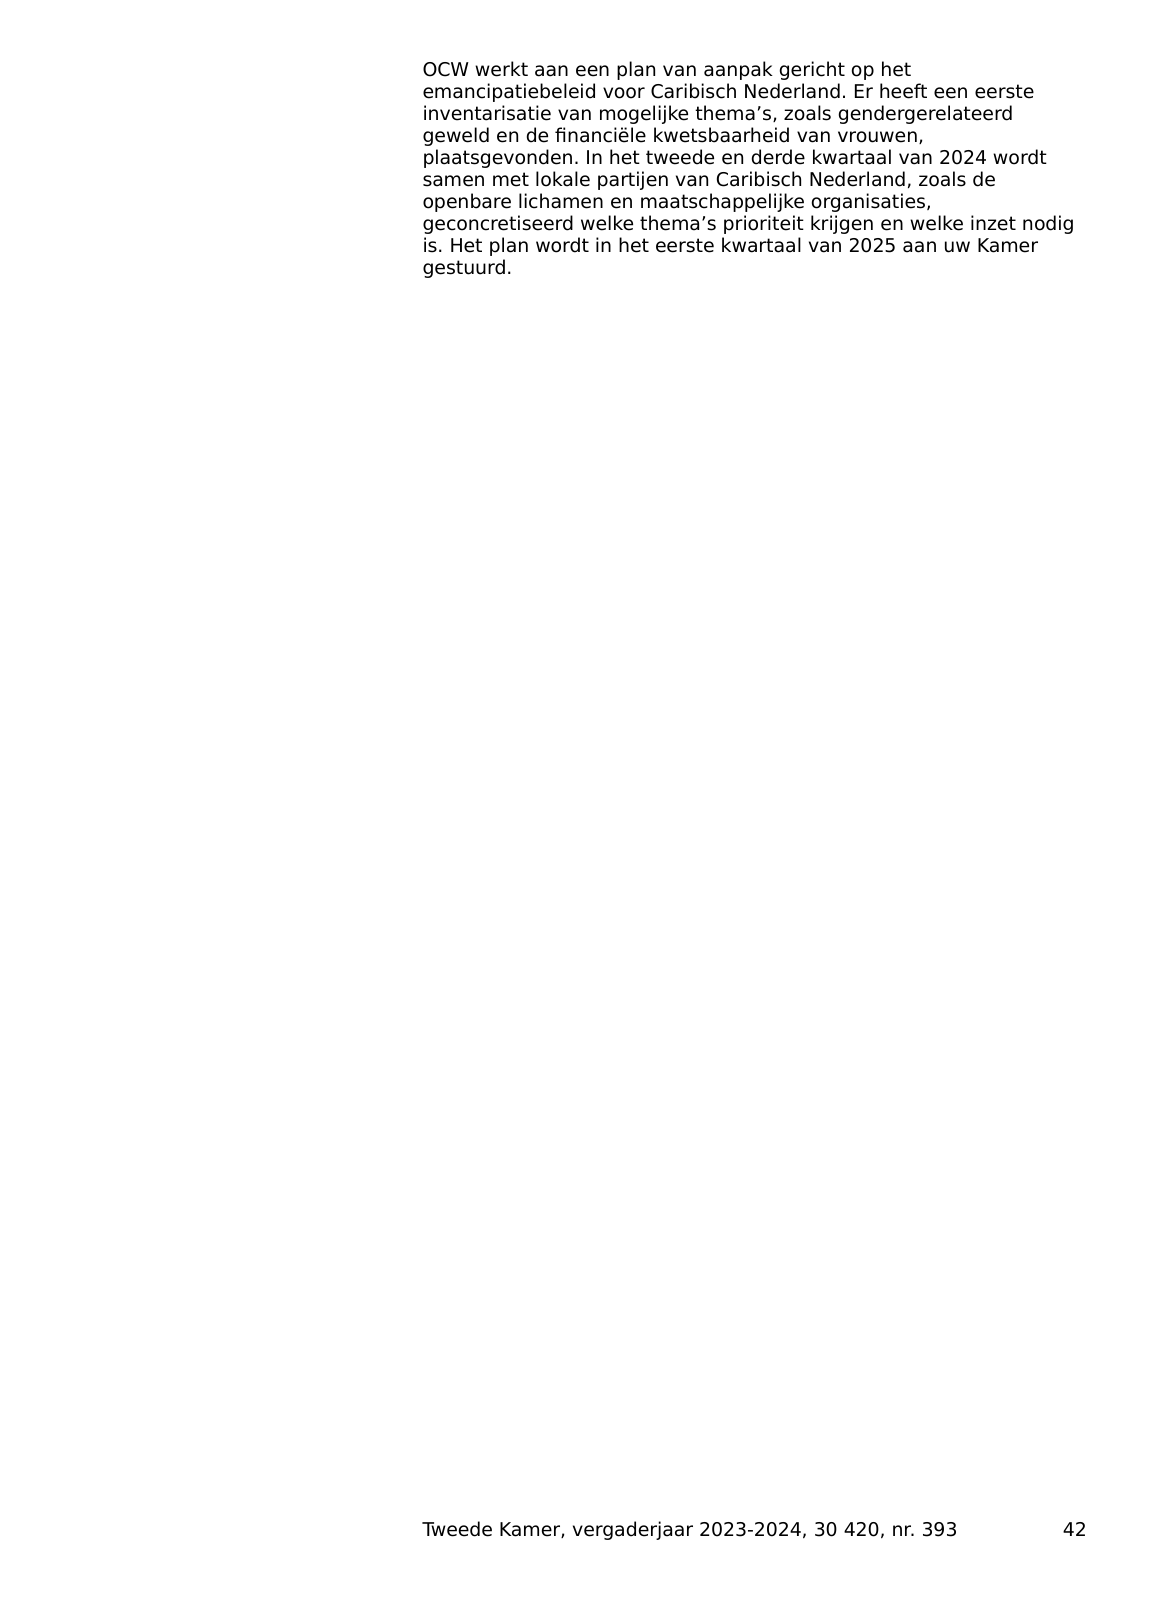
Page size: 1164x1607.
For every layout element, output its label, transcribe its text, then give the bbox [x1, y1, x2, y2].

text OCW werkt aan een plan van aanpak gericht op het emancipatiebeleid voor Caribisch Nederland. Er heeft een eerste inventarisatie van mogelijke thema’s, zoals gendergerelateerd geweld en de financiële kwetsbaarheid van vrouwen, plaatsgevonden. In het tweede en derde kwartaal van 2024 wordt samen met lokale partijen van Caribisch Nederland, zoals de openbare lichamen en maatschappelijke organisaties, geconcretiseerd welke thema’s prioriteit krijgen en welke inzet nodig is. Het plan wordt in het eerste kwartaal van 2025 aan uw Kamer gestuurd. [422, 59, 1087, 279]
